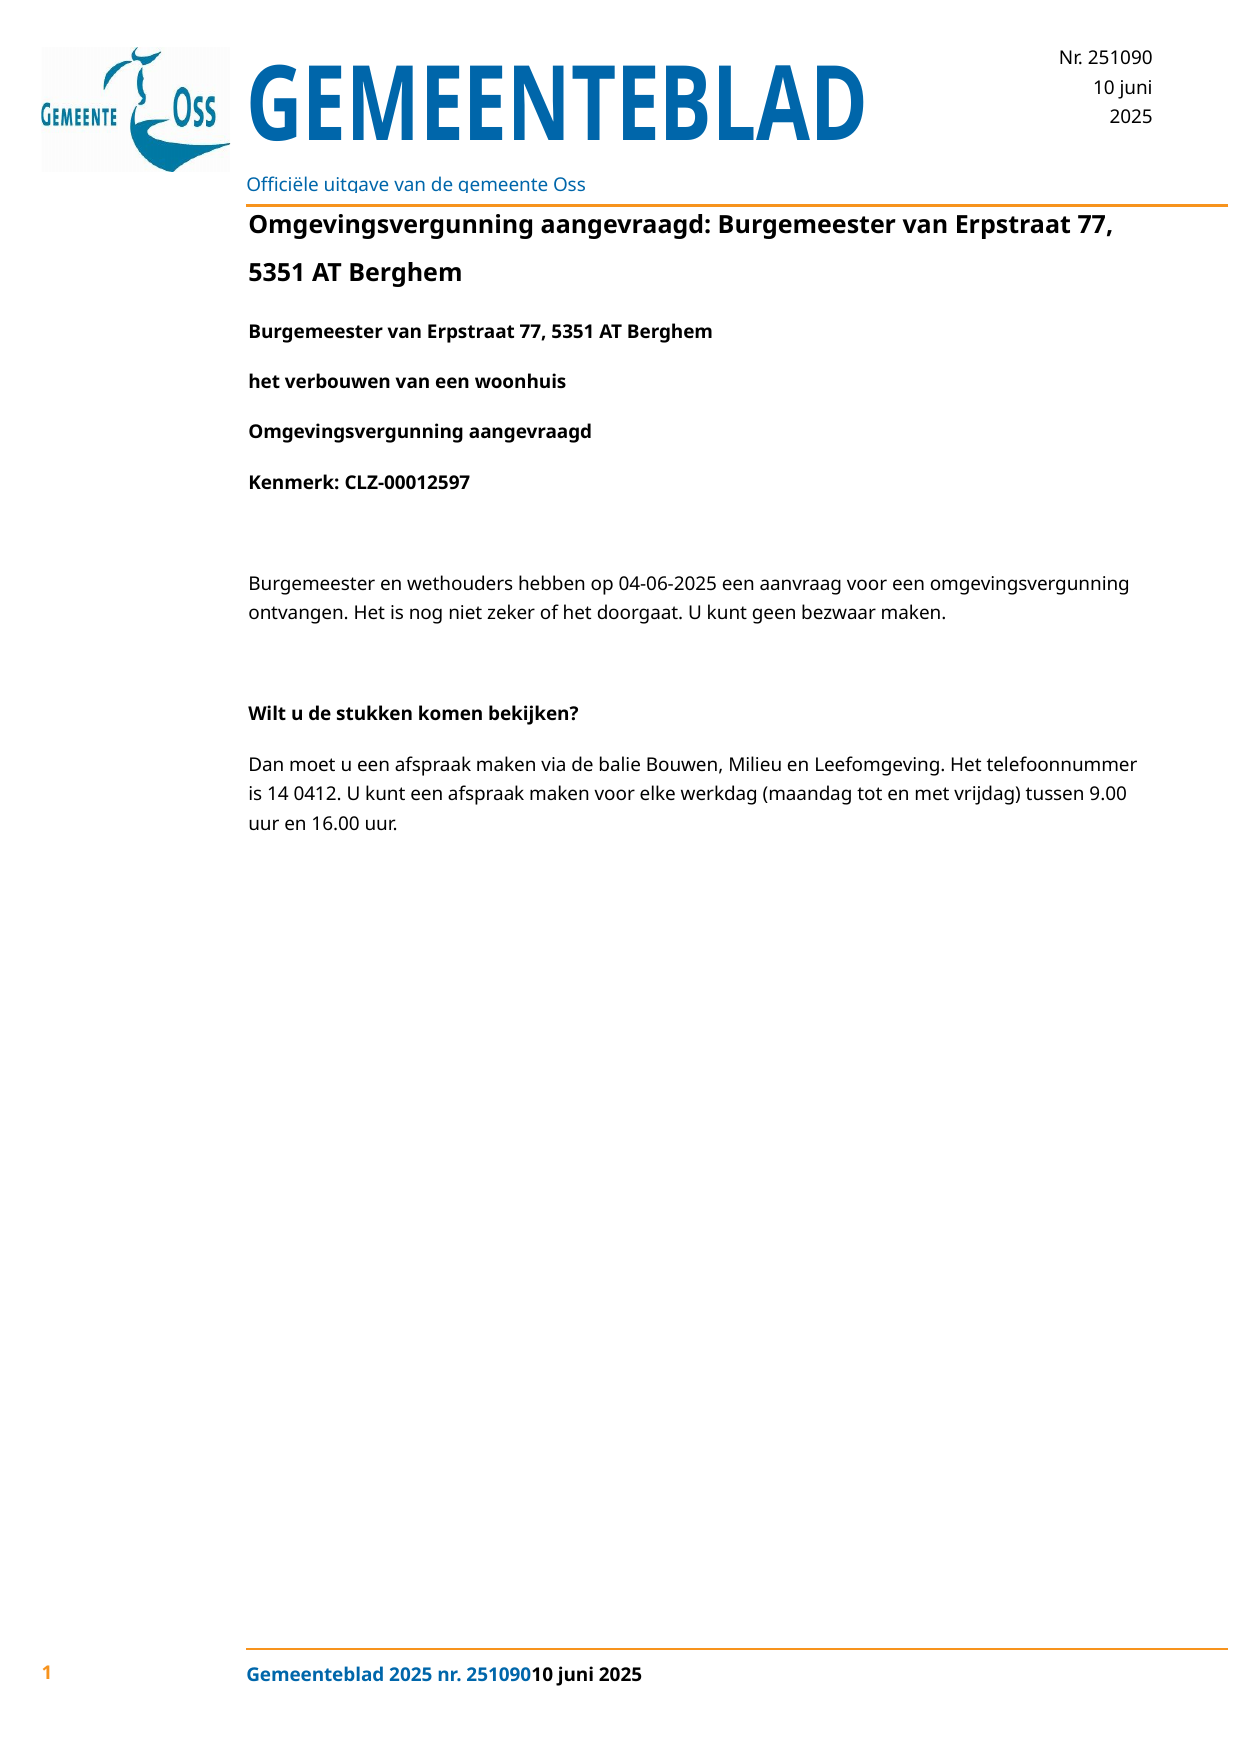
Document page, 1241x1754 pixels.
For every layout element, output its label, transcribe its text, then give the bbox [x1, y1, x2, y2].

text Omgevingsvergunning aangevraagd: Burgemeester van Erpstraat 77, 5351 AT Berghem [248, 207, 1152, 288]
text Omgevingsvergunning aangevraagd [248, 419, 1152, 444]
text Kenmerk: CLZ-00012597 [248, 469, 1152, 495]
text Dan moet u een afspraak maken via de balie Bouwen, Milieu en Leefomgeving. Het telefoonnummer is 14 0412. U kunt een afspraak maken voor elke werkdag (maandag tot en met vrijdag) tussen 9.00 uur en 16.00 uur. [248, 751, 1152, 836]
text Wilt u de stukken komen bekijken? [248, 700, 1152, 726]
text Burgemeester en wethouders hebben op 04-06-2025 een aanvraag voor een omgevingsvergunning ontvangen. Het is nog niet zeker of het doorgaat. U kunt geen bezwaar maken. [248, 570, 1152, 625]
picture [41, 47, 231, 172]
text het verbouwen van een woonhuis [248, 368, 1152, 394]
text Burgemeester van Erpstraat 77, 5351 AT Berghem [248, 318, 1152, 344]
